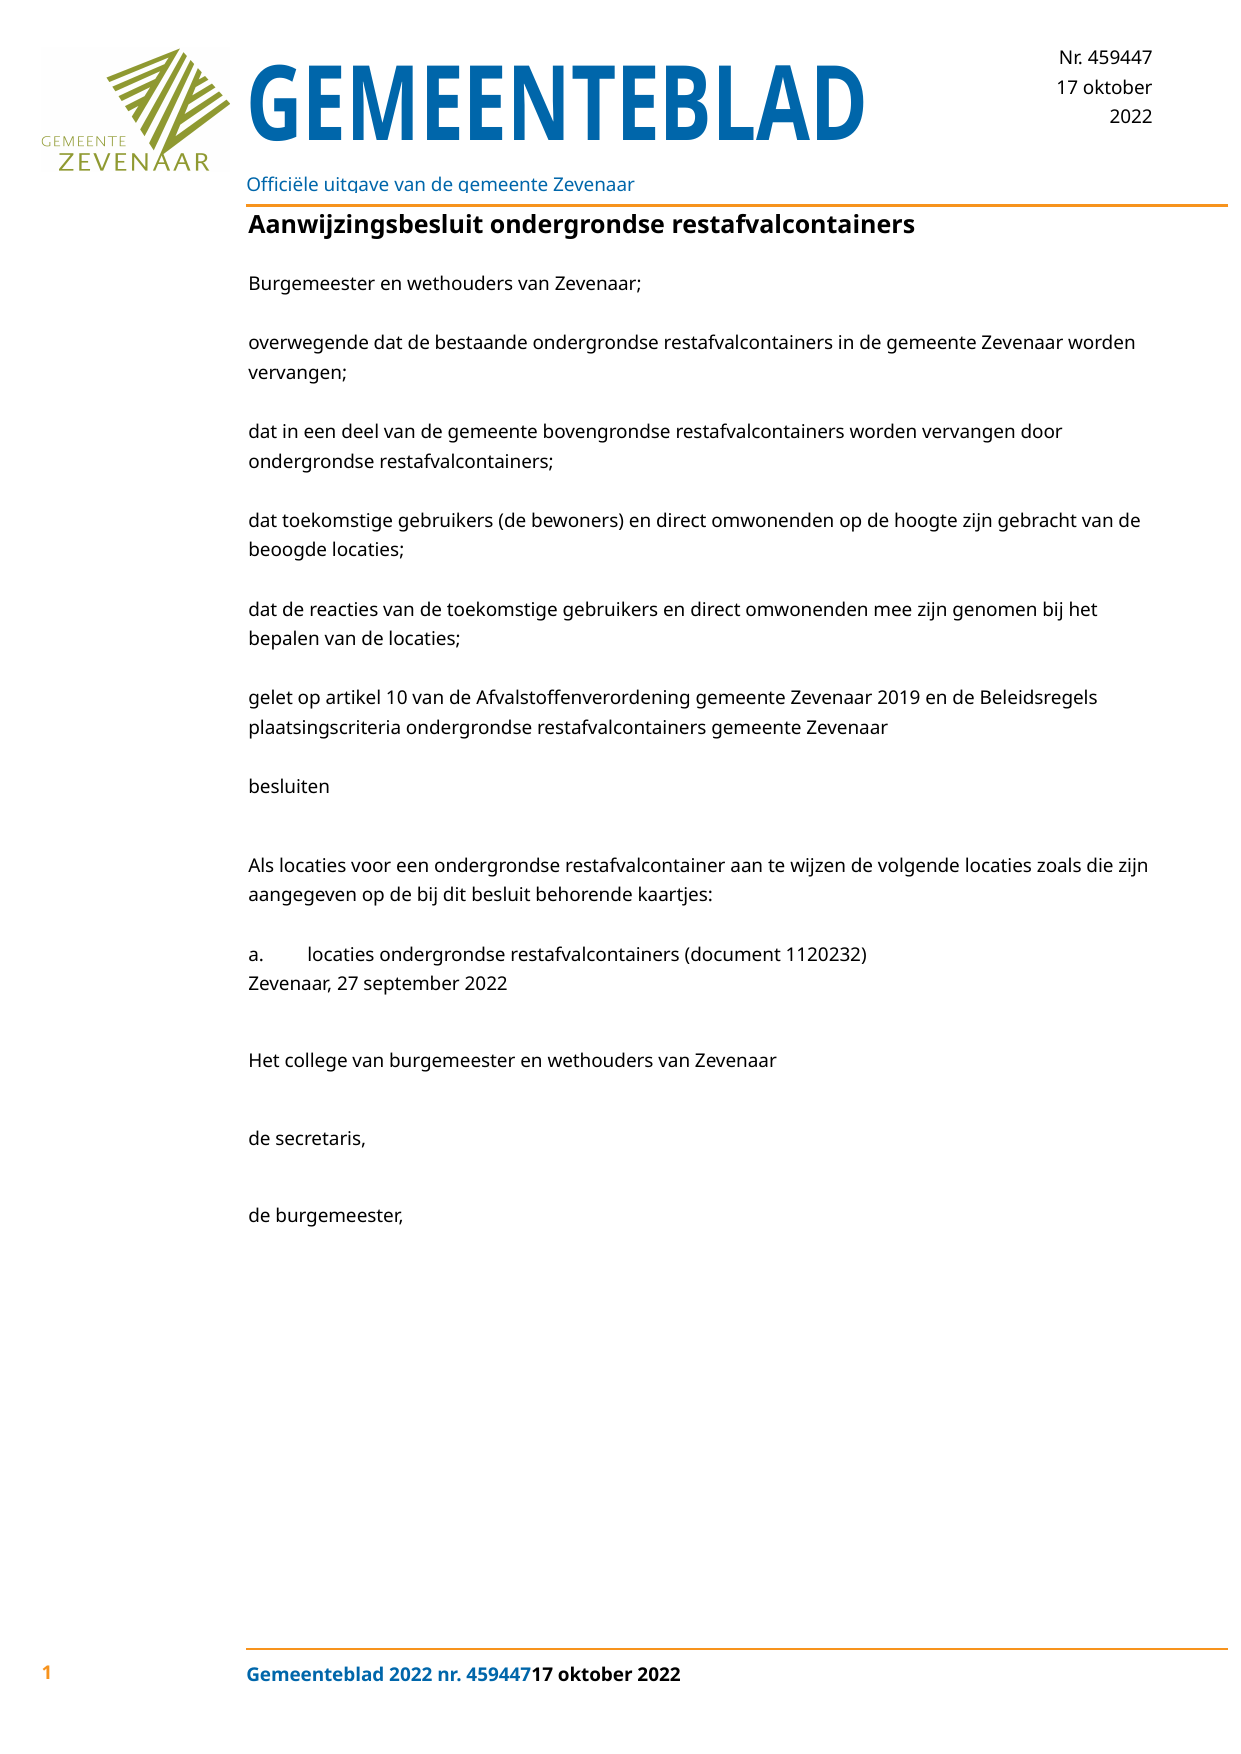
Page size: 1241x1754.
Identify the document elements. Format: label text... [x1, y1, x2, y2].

list locaties ondergrondse restafvalcontainers (document 1120232) [248, 941, 1152, 967]
text gelet op artikel 10 van de Afvalstoffenverordening gemeente Zevenaar 2019 en de Beleidsregels plaatsingscriteria ondergrondse restafvalcontainers gemeente Zevenaar [248, 684, 1152, 740]
text overwegende dat de bestaande ondergrondse restafvalcontainers in de gemeente Zevenaar worden vervangen; [248, 329, 1152, 385]
text Burgemeester en wethouders van Zevenaar; [248, 270, 1152, 296]
picture [41, 47, 231, 172]
text Als locaties voor een ondergrondse restafvalcontainer aan te wijzen de volgende locaties zoals die zijn aangegeven op de bij dit besluit behorende kaartjes: [248, 852, 1152, 907]
text dat in een deel van de gemeente bovengrondse restafvalcontainers worden vervangen door ondergrondse restafvalcontainers; [248, 418, 1152, 473]
text dat toekomstige gebruikers (de bewoners) en direct omwonenden op de hoogte zijn gebracht van de beoogde locaties; [248, 507, 1152, 562]
text Zevenaar, 27 september 2022 [248, 970, 1152, 996]
text besluiten [248, 773, 1152, 799]
text Het college van burgemeester en wethouders van Zevenaar [248, 1048, 1152, 1073]
text de secretaris, [248, 1125, 1152, 1151]
text Aanwijzingsbesluit ondergrondse restafvalcontainers [248, 207, 1152, 241]
text de burgemeester, [248, 1202, 1152, 1228]
text dat de reacties van de toekomstige gebruikers en direct omwonenden mee zijn genomen bij het bepalen van de locaties; [248, 596, 1152, 651]
